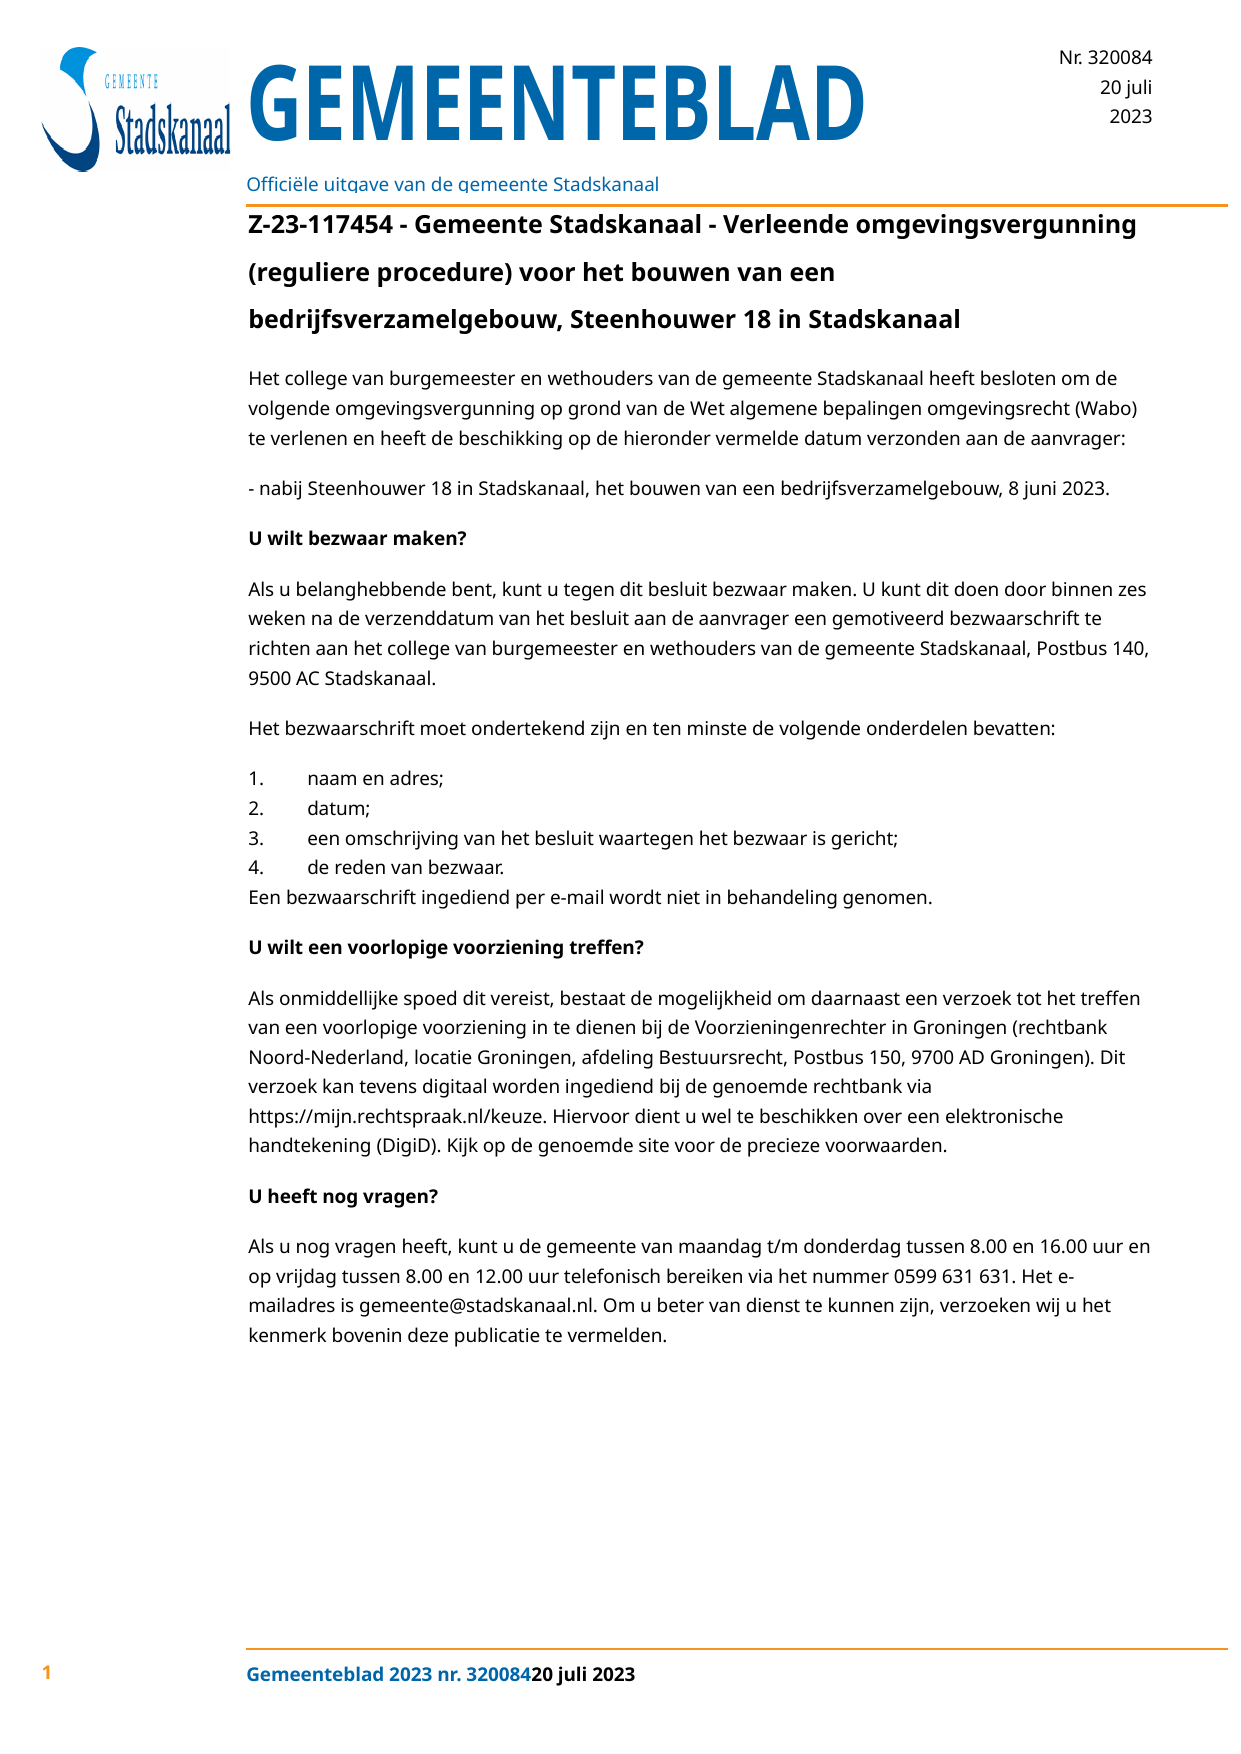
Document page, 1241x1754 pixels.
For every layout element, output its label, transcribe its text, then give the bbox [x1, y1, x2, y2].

text Als u belanghebbende bent, kunt u tegen dit besluit bezwaar maken. U kunt dit doen door binnen zes weken na de verzenddatum van het besluit aan de aanvrager een gemotiveerd bezwaarschrift te richten aan het college van burgemeester en wethouders van de gemeente Stadskanaal, Postbus 140, 9500 AC Stadskanaal. [248, 576, 1152, 690]
list een omschrijving van het besluit waartegen het bezwaar is gericht; [248, 825, 1152, 850]
text Het college van burgemeester en wethouders van de gemeente Stadskanaal heeft besloten om de volgende omgevingsvergunning op grond van de Wet algemene bepalingen omgevingsrecht (Wabo) te verlenen en heeft de beschikking op de hieronder vermelde datum verzonden aan de aanvrager: [248, 366, 1152, 450]
text Als onmiddellijke spoed dit vereist, bestaat de mogelijkheid om daarnaast een verzoek tot het treffen van een voorlopige voorziening in te dienen bij de Voorzieningenrechter in Groningen (rechtbank Noord-Nederland, locatie Groningen, afdeling Bestuursrecht, Postbus 150, 9700 AD Groningen). Dit verzoek kan tevens digitaal worden ingediend bij de genoemde rechtbank via https://mijn.rechtspraak.nl/keuze. Hiervoor dient u wel te beschikken over een elektronische handtekening (DigiD). Kijk op de genoemde site voor de precieze voorwaarden. [248, 985, 1152, 1158]
text U wilt een voorlopige voorziening treffen? [248, 934, 1152, 960]
list naam en adres; [248, 766, 1152, 791]
text U wilt bezwaar maken? [248, 526, 1152, 551]
list de reden van bezwaar. [248, 854, 1152, 880]
text Het bezwaarschrift moet ondertekend zijn en ten minste de volgende onderdelen bevatten: [248, 715, 1152, 741]
text Als u nog vragen heeft, kunt u de gemeente van maandag t/m donderdag tussen 8.00 en 16.00 uur en op vrijdag tussen 8.00 en 12.00 uur telefonisch bereiken via het nummer 0599 631 631. Het e-mailadres is gemeente@stadskanaal.nl. Om u beter van dienst te kunnen zijn, verzoeken wij u het kenmerk bovenin deze publicatie te vermelden. [248, 1233, 1152, 1348]
picture [41, 47, 231, 172]
list datum; [248, 795, 1152, 821]
text U heeft nog vragen? [248, 1183, 1152, 1209]
text - nabij Steenhouwer 18 in Stadskanaal, het bouwen van een bedrijfsverzamelgebouw, 8 juni 2023. [248, 475, 1152, 501]
text Z-23-117454 - Gemeente Stadskanaal - Verleende omgevingsvergunning (reguliere procedure) voor het bouwen van een bedrijfsverzamelgebouw, Steenhouwer 18 in Stadskanaal [248, 207, 1152, 336]
text Een bezwaarschrift ingediend per e-mail wordt niet in behandeling genomen. [248, 884, 1152, 909]
